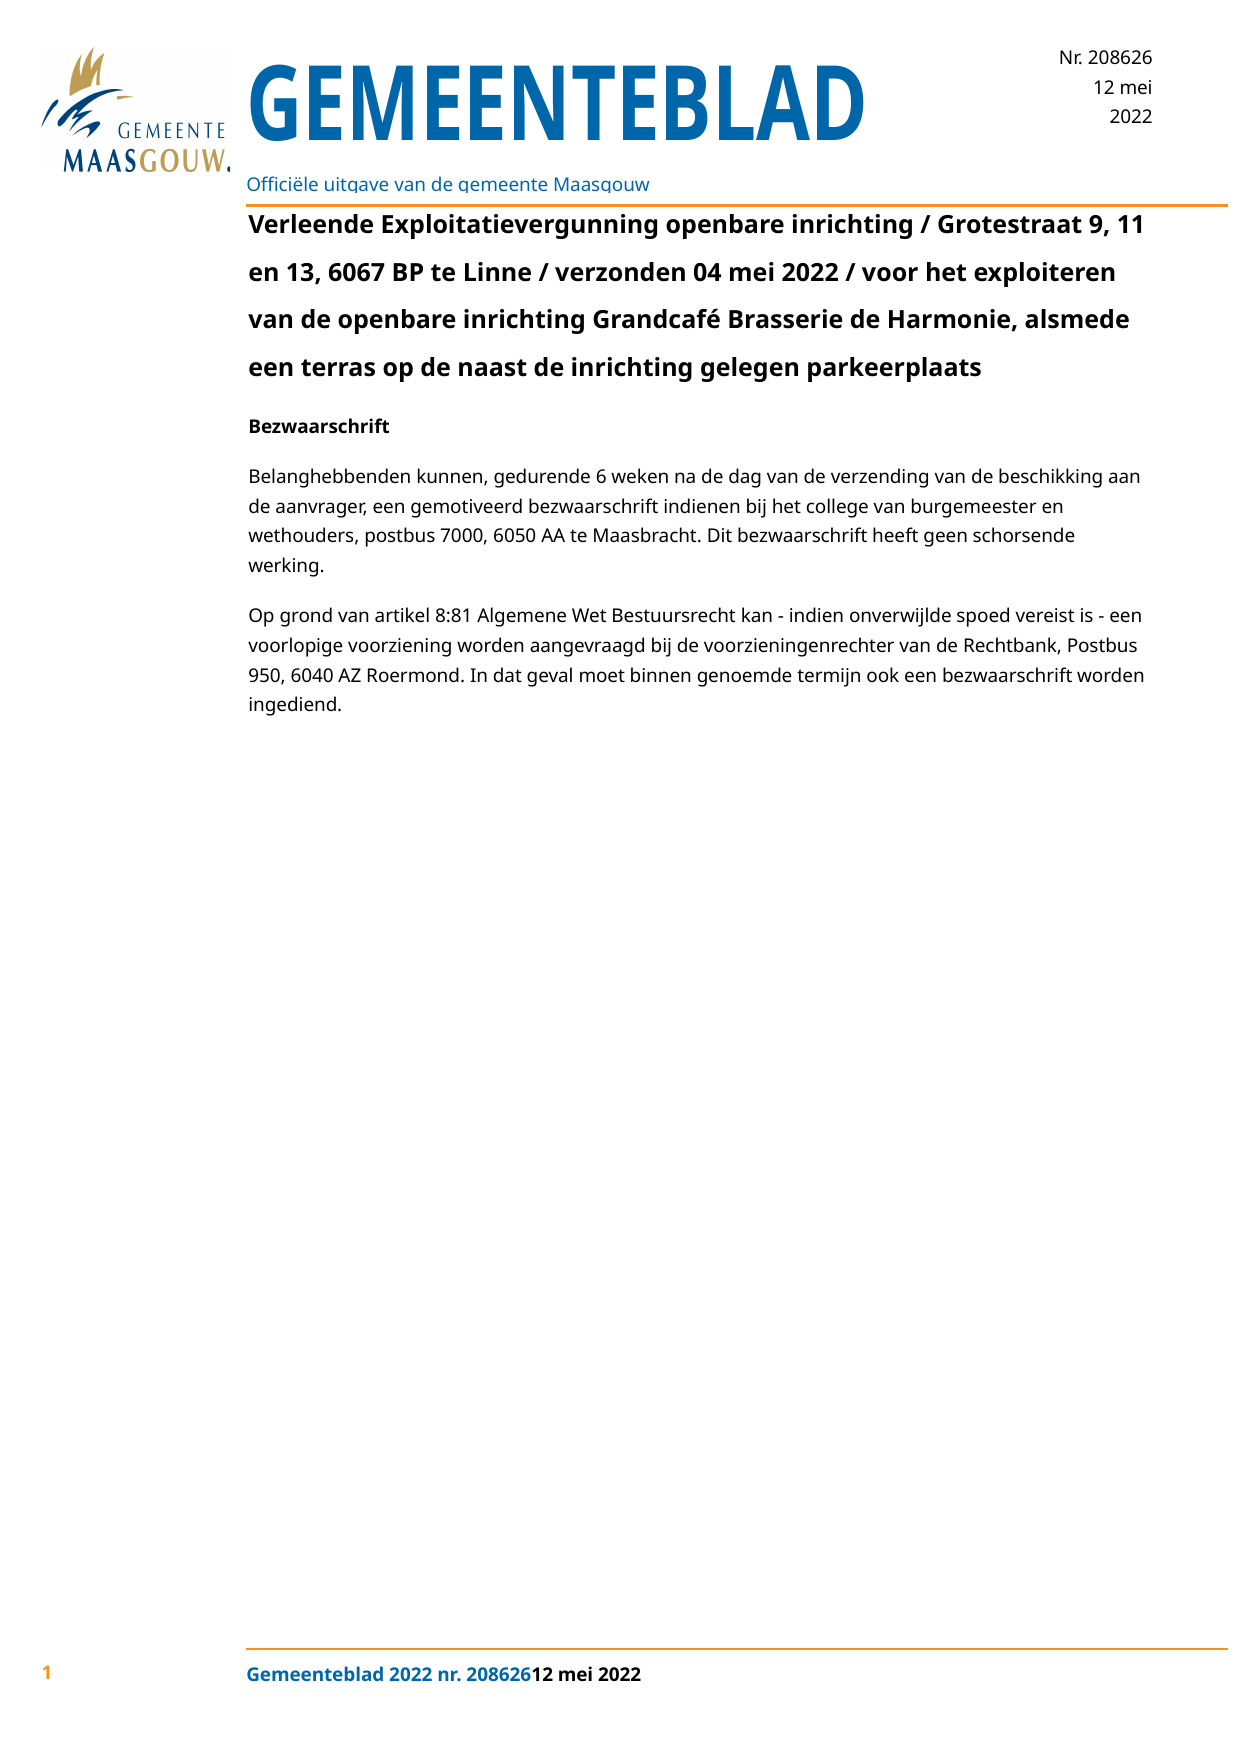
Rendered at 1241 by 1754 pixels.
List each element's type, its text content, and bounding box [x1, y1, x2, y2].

text Op grond van artikel 8:81 Algemene Wet Bestuursrecht kan - indien onverwijlde spoed vereist is - een voorlopige voorziening worden aangevraagd bij de voorzieningenrechter van de Rechtbank, Postbus 950, 6040 AZ Roermond. In dat geval moet binnen genoemde termijn ook een bezwaarschrift worden ingediend. [248, 603, 1152, 717]
picture [41, 47, 231, 172]
text Belanghebbenden kunnen, gedurende 6 weken na de dag van de verzending van de beschikking aan de aanvrager, een gemotiveerd bezwaarschrift indienen bij het college van burgemeester en wethouders, postbus 7000, 6050 AA te Maasbracht. Dit bezwaarschrift heeft geen schorsende werking. [248, 463, 1152, 578]
text Verleende Exploitatievergunning openbare inrichting / Grotestraat 9, 11 en 13, 6067 BP te Linne / verzonden 04 mei 2022 / voor het exploiteren van de openbare inrichting Grandcafé Brasserie de Harmonie, alsmede een terras op de naast de inrichting gelegen parkeerplaats [248, 207, 1152, 384]
text Bezwaarschrift [248, 413, 1152, 439]
